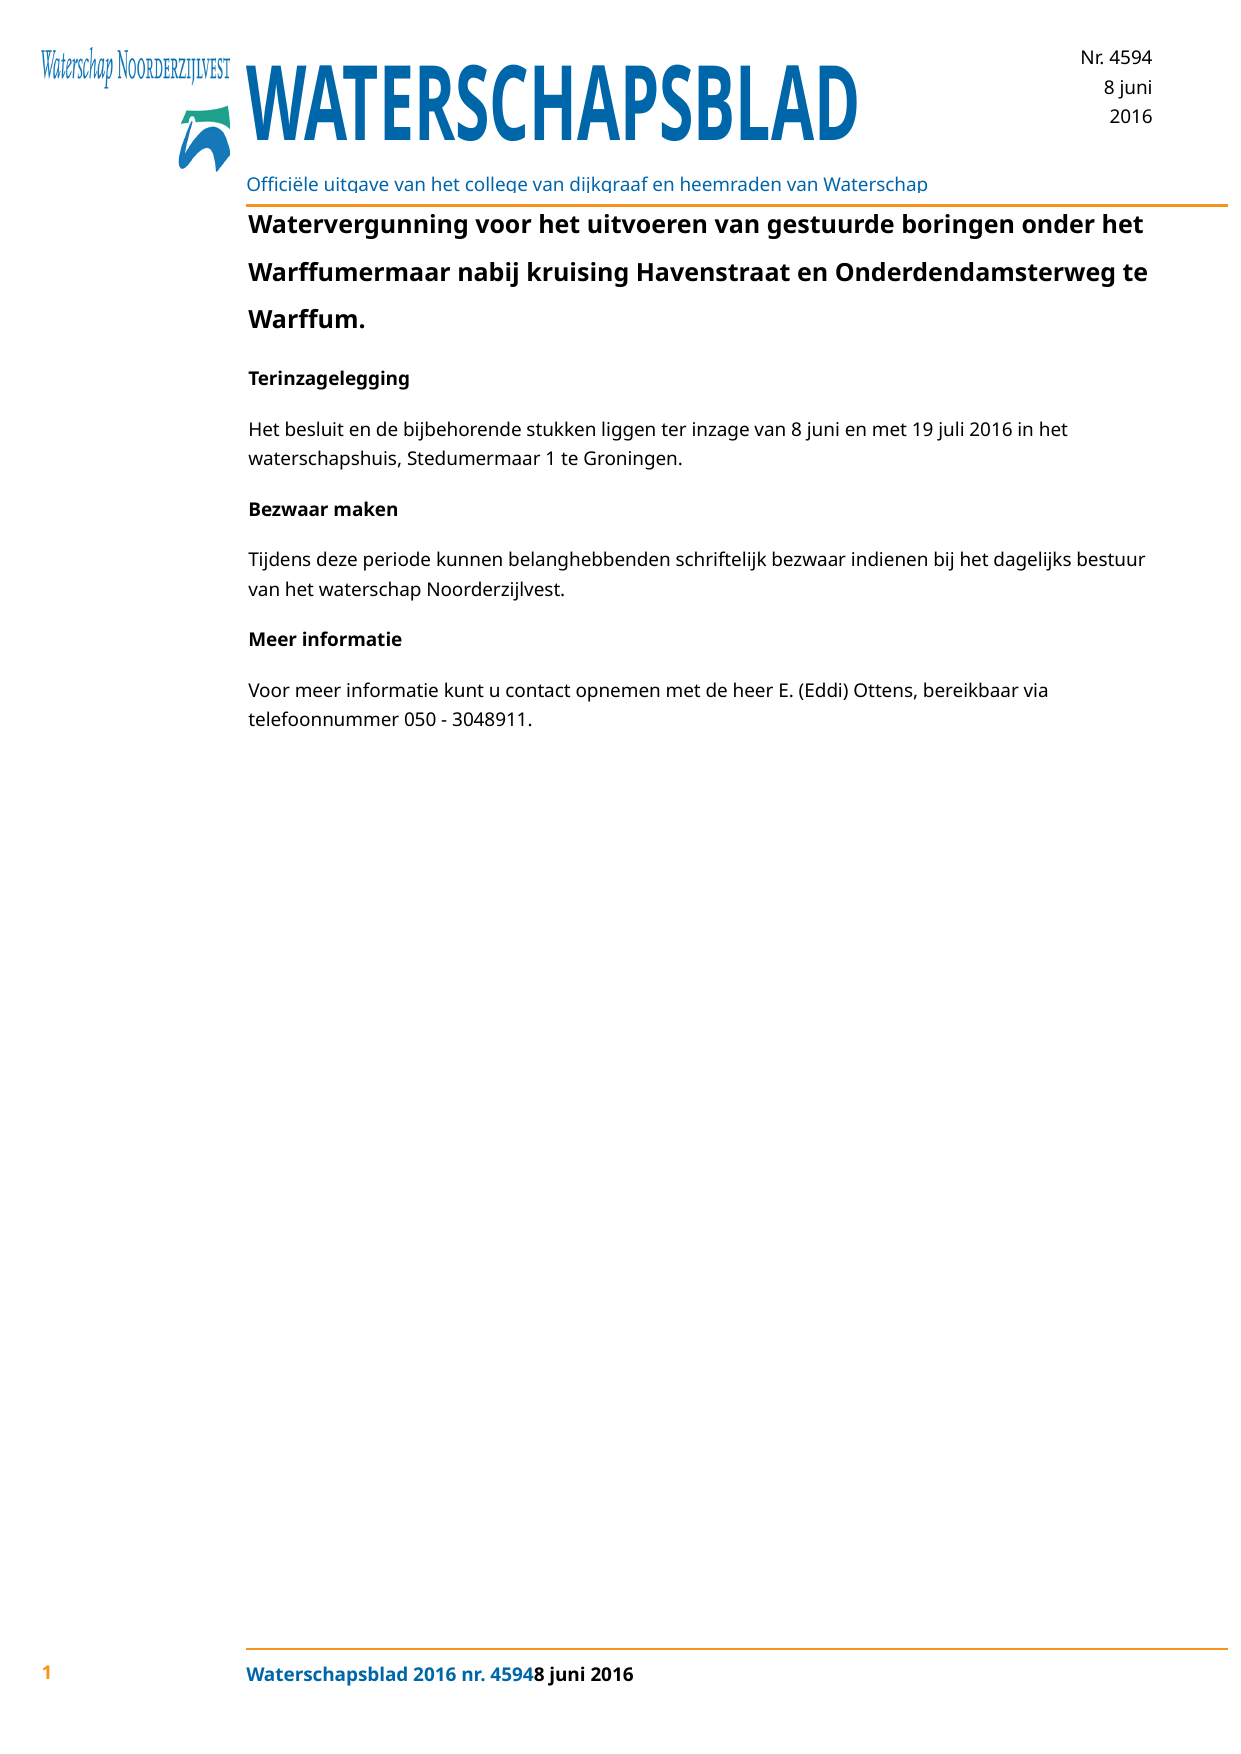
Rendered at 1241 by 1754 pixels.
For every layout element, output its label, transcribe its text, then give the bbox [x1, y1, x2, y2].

text Bezwaar maken [248, 496, 1152, 522]
picture [41, 47, 231, 172]
text Watervergunning voor het uitvoeren van gestuurde boringen onder het Warffumermaar nabij kruising Havenstraat en Onderdendamsterweg te Warffum. [248, 207, 1152, 336]
text Tijdens deze periode kunnen belanghebbenden schriftelijk bezwaar indienen bij het dagelijks bestuur van het waterschap Noorderzijlvest. [248, 546, 1152, 602]
text Terinzagelegging [248, 366, 1152, 391]
text Het besluit en de bijbehorende stukken liggen ter inzage van 8 juni en met 19 juli 2016 in het waterschapshuis, Stedumermaar 1 te Groningen. [248, 416, 1152, 471]
text Meer informatie [248, 626, 1152, 652]
text Voor meer informatie kunt u contact opnemen met de heer E. (Eddi) Ottens, bereikbaar via telefoonnummer 050 - 3048911. [248, 677, 1152, 732]
